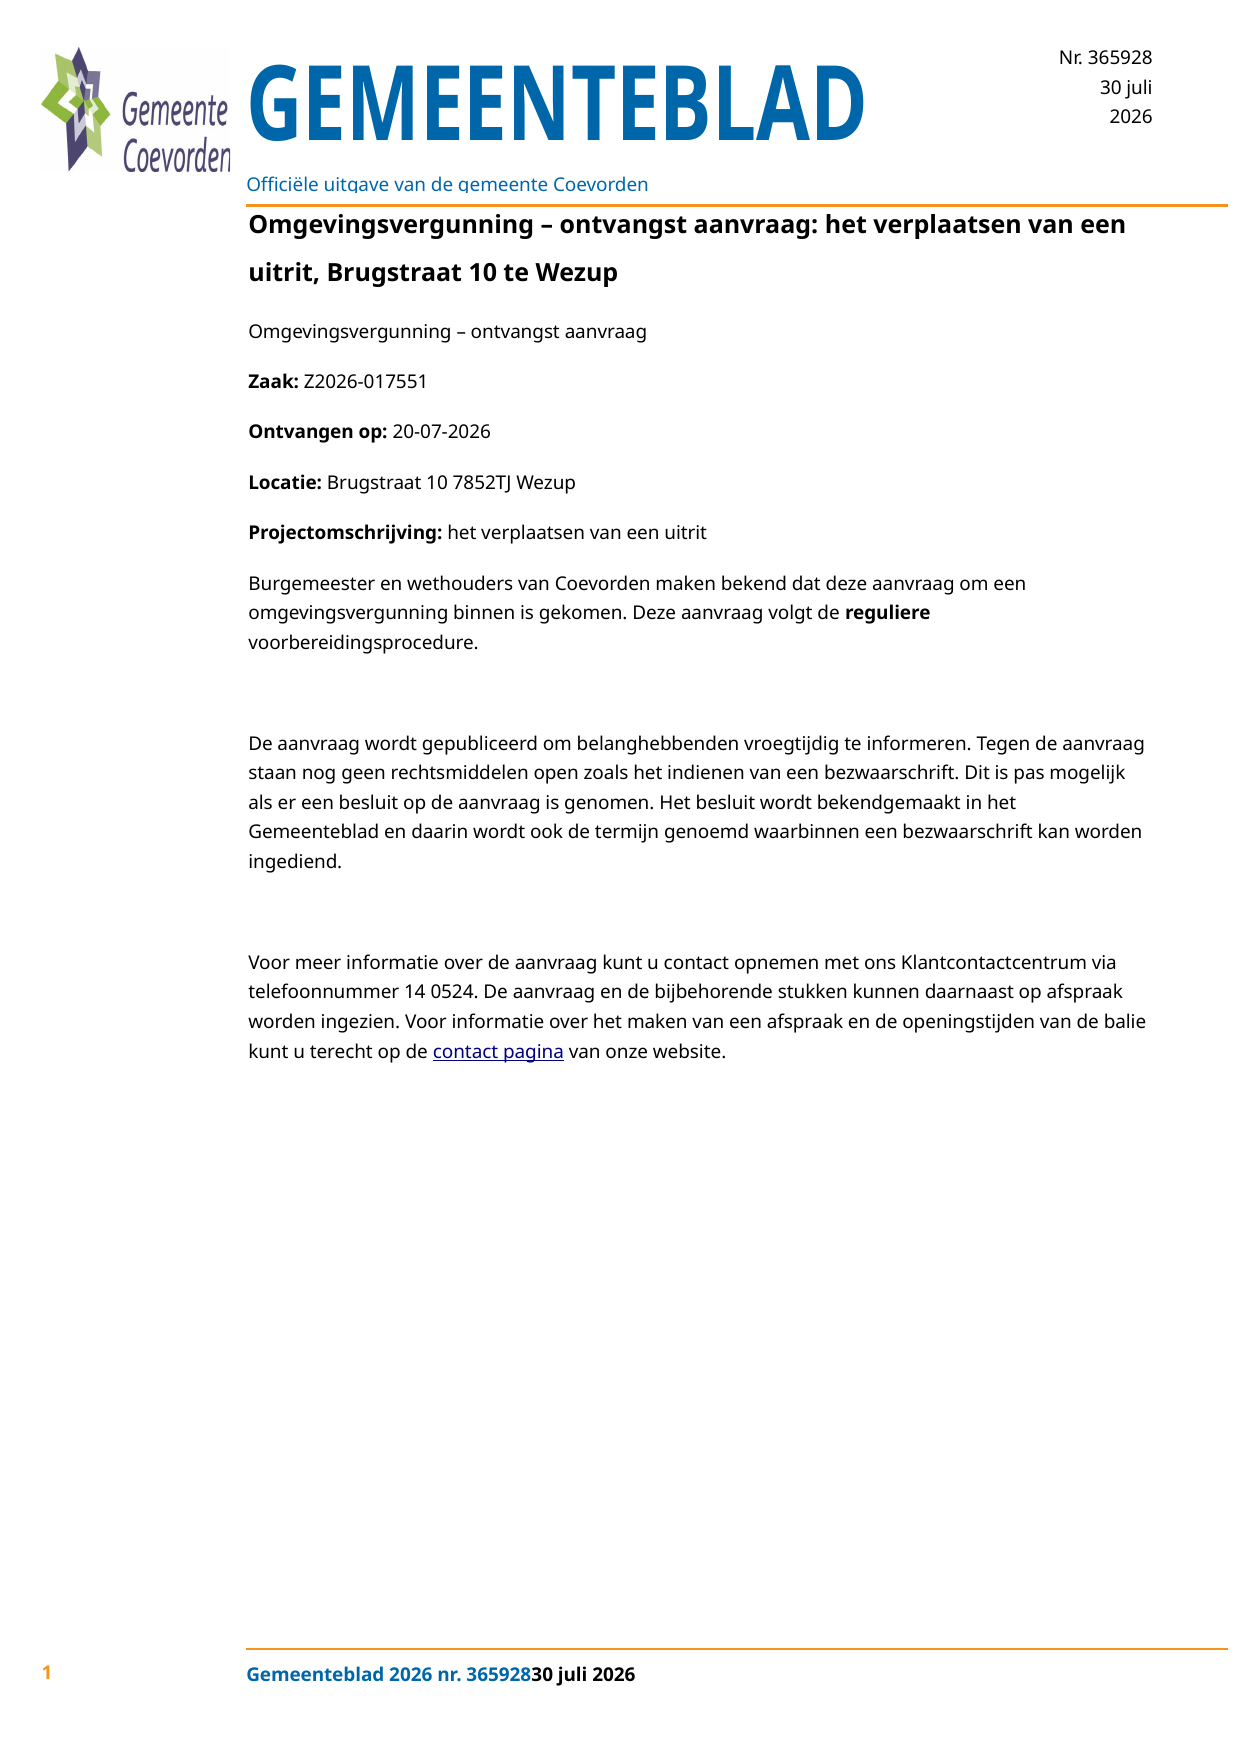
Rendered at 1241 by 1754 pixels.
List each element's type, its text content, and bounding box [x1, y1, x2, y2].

text Zaak: Z2026-017551 [248, 368, 1152, 394]
text Omgevingsvergunning – ontvangst aanvraag: het verplaatsen van een uitrit, Brugstraat 10 te Wezup [248, 207, 1152, 288]
text Omgevingsvergunning – ontvangst aanvraag [248, 318, 1152, 344]
text Projectomschrijving: het verplaatsen van een uitrit [248, 519, 1152, 545]
text Burgemeester en wethouders van Coevorden maken bekend dat deze aanvraag om een omgevingsvergunning binnen is gekomen. Deze aanvraag volgt de reguliere voorbereidingsprocedure. [248, 570, 1152, 655]
text Locatie: Brugstraat 10 7852TJ Wezup [248, 469, 1152, 495]
picture [41, 47, 231, 172]
text De aanvraag wordt gepubliceerd om belanghebbenden vroegtijdig te informeren. Tegen de aanvraag staan nog geen rechtsmiddelen open zoals het indienen van een bezwaarschrift. Dit is pas mogelijk als er een besluit op de aanvraag is genomen. Het besluit wordt bekendgemaakt in het Gemeenteblad en daarin wordt ook de termijn genoemd waarbinnen een bezwaarschrift kan worden ingediend. [248, 730, 1152, 874]
text Voor meer informatie over de aanvraag kunt u contact opnemen met ons Klantcontactcentrum via telefoonnummer 14 0524. De aanvraag en de bijbehorende stukken kunnen daarnaast op afspraak worden ingezien. Voor informatie over het maken van een afspraak en de openingstijden van de balie kunt u terecht op de contact pagina van onze website. [248, 949, 1152, 1064]
text Ontvangen op: 20-07-2026 [248, 419, 1152, 444]
